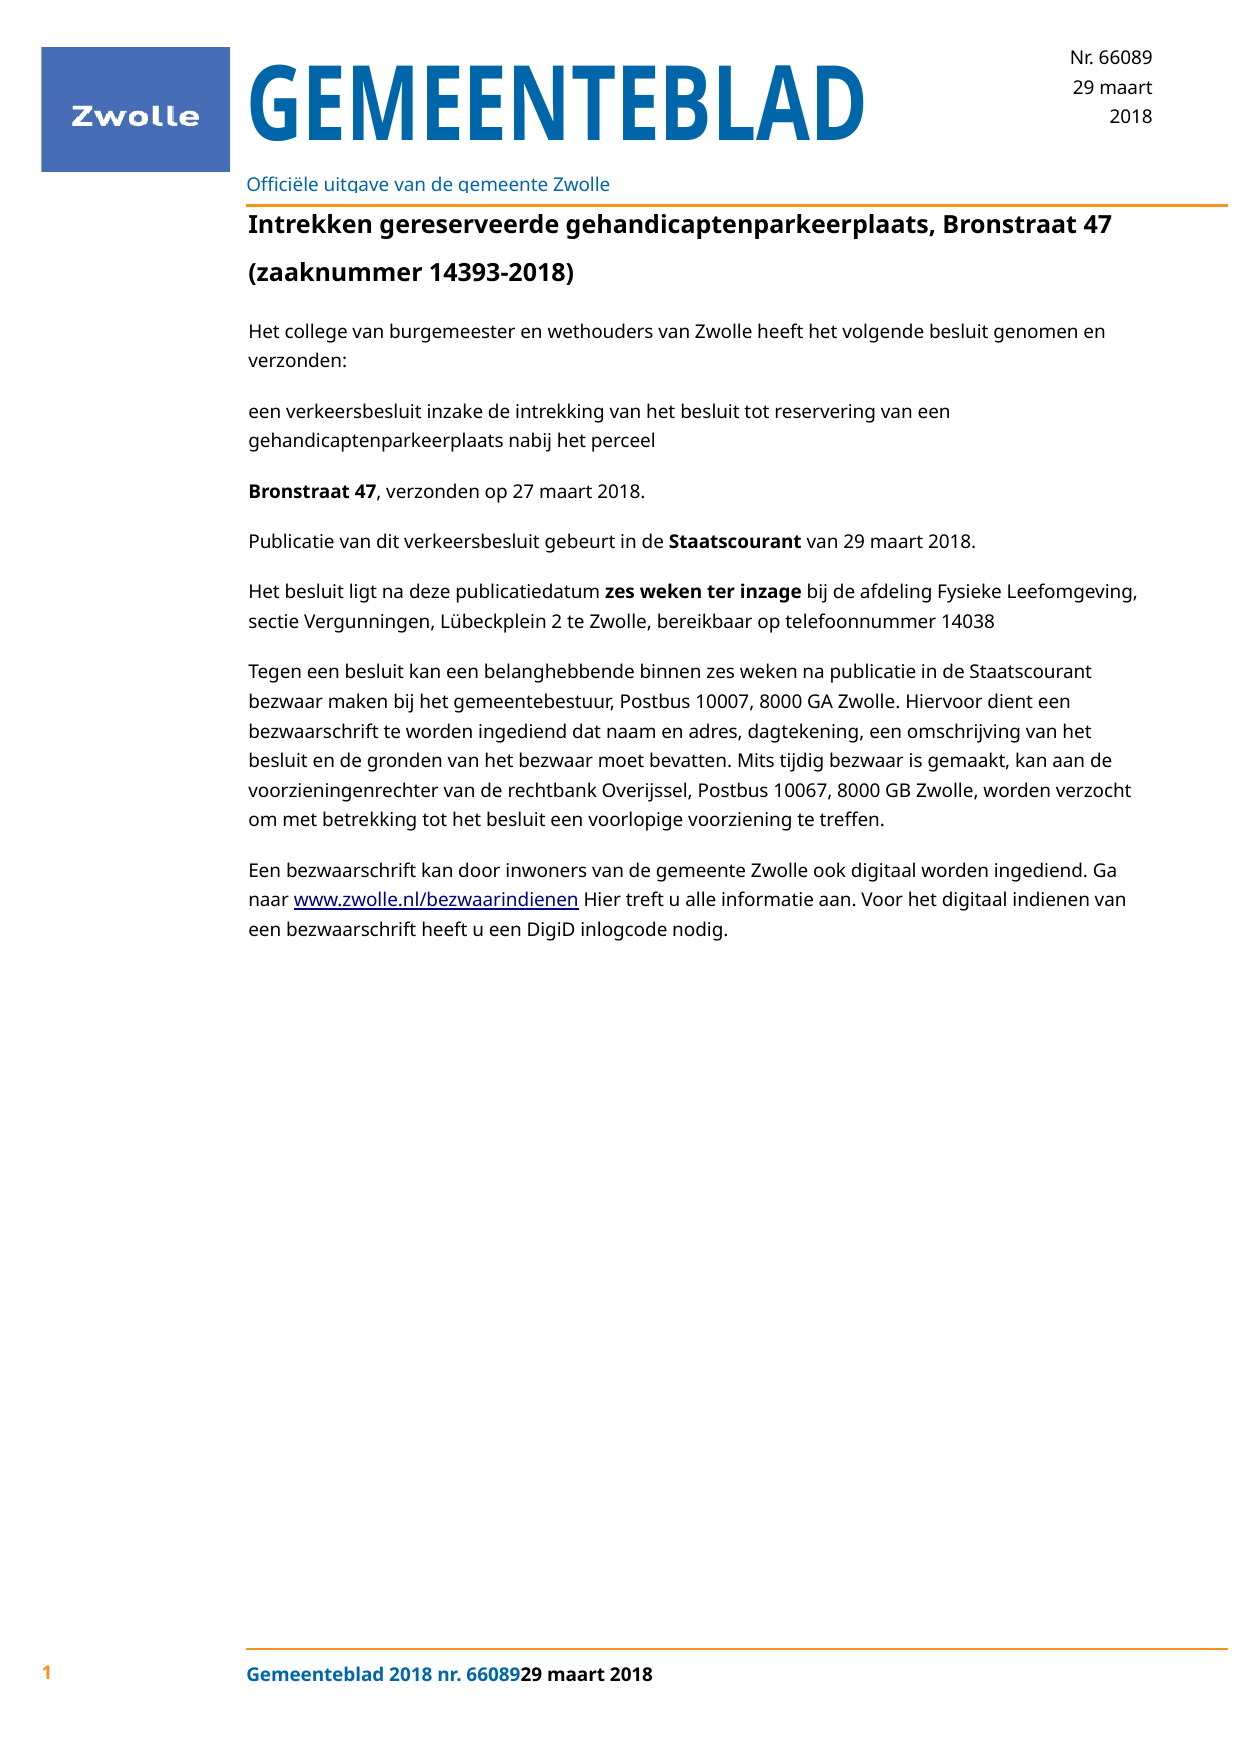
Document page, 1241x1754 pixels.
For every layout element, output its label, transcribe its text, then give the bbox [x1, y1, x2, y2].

text een verkeersbesluit inzake de intrekking van het besluit tot reservering van een gehandicaptenparkeerplaats nabij het perceel [248, 398, 1152, 453]
text Een bezwaarschrift kan door inwoners van de gemeente Zwolle ook digitaal worden ingediend. Ga naar www.zwolle.nl/bezwaarindienen Hier treft u alle informatie aan. Voor het digitaal indienen van een bezwaarschrift heeft u een DigiD inlogcode nodig. [248, 857, 1152, 942]
text Het college van burgemeester en wethouders van Zwolle heeft het volgende besluit genomen en verzonden: [248, 318, 1152, 373]
text Tegen een besluit kan een belanghebbende binnen zes weken na publicatie in de Staatscourant bezwaar maken bij het gemeentebestuur, Postbus 10007, 8000 GA Zwolle. Hiervoor dient een bezwaarschrift te worden ingediend dat naam en adres, dagtekening, een omschrijving van het besluit en de gronden van het bezwaar moet bevatten. Mits tijdig bezwaar is gemaakt, kan aan de voorzieningenrechter van de rechtbank Overijssel, Postbus 10067, 8000 GB Zwolle, worden verzocht om met betrekking tot het besluit een voorlopige voorziening te treffen. [248, 659, 1152, 832]
text Intrekken gereserveerde gehandicaptenparkeerplaats, Bronstraat 47 (zaaknummer 14393-2018) [248, 207, 1152, 288]
picture [41, 47, 231, 172]
text Bronstraat 47, verzonden op 27 maart 2018. [248, 478, 1152, 504]
text Publicatie van dit verkeersbesluit gebeurt in de Staatscourant van 29 maart 2018. [248, 528, 1152, 554]
text Het besluit ligt na deze publicatiedatum zes weken ter inzage bij de afdeling Fysieke Leefomgeving, sectie Vergunningen, Lübeckplein 2 te Zwolle, bereikbaar op telefoonnummer 14038 [248, 579, 1152, 634]
